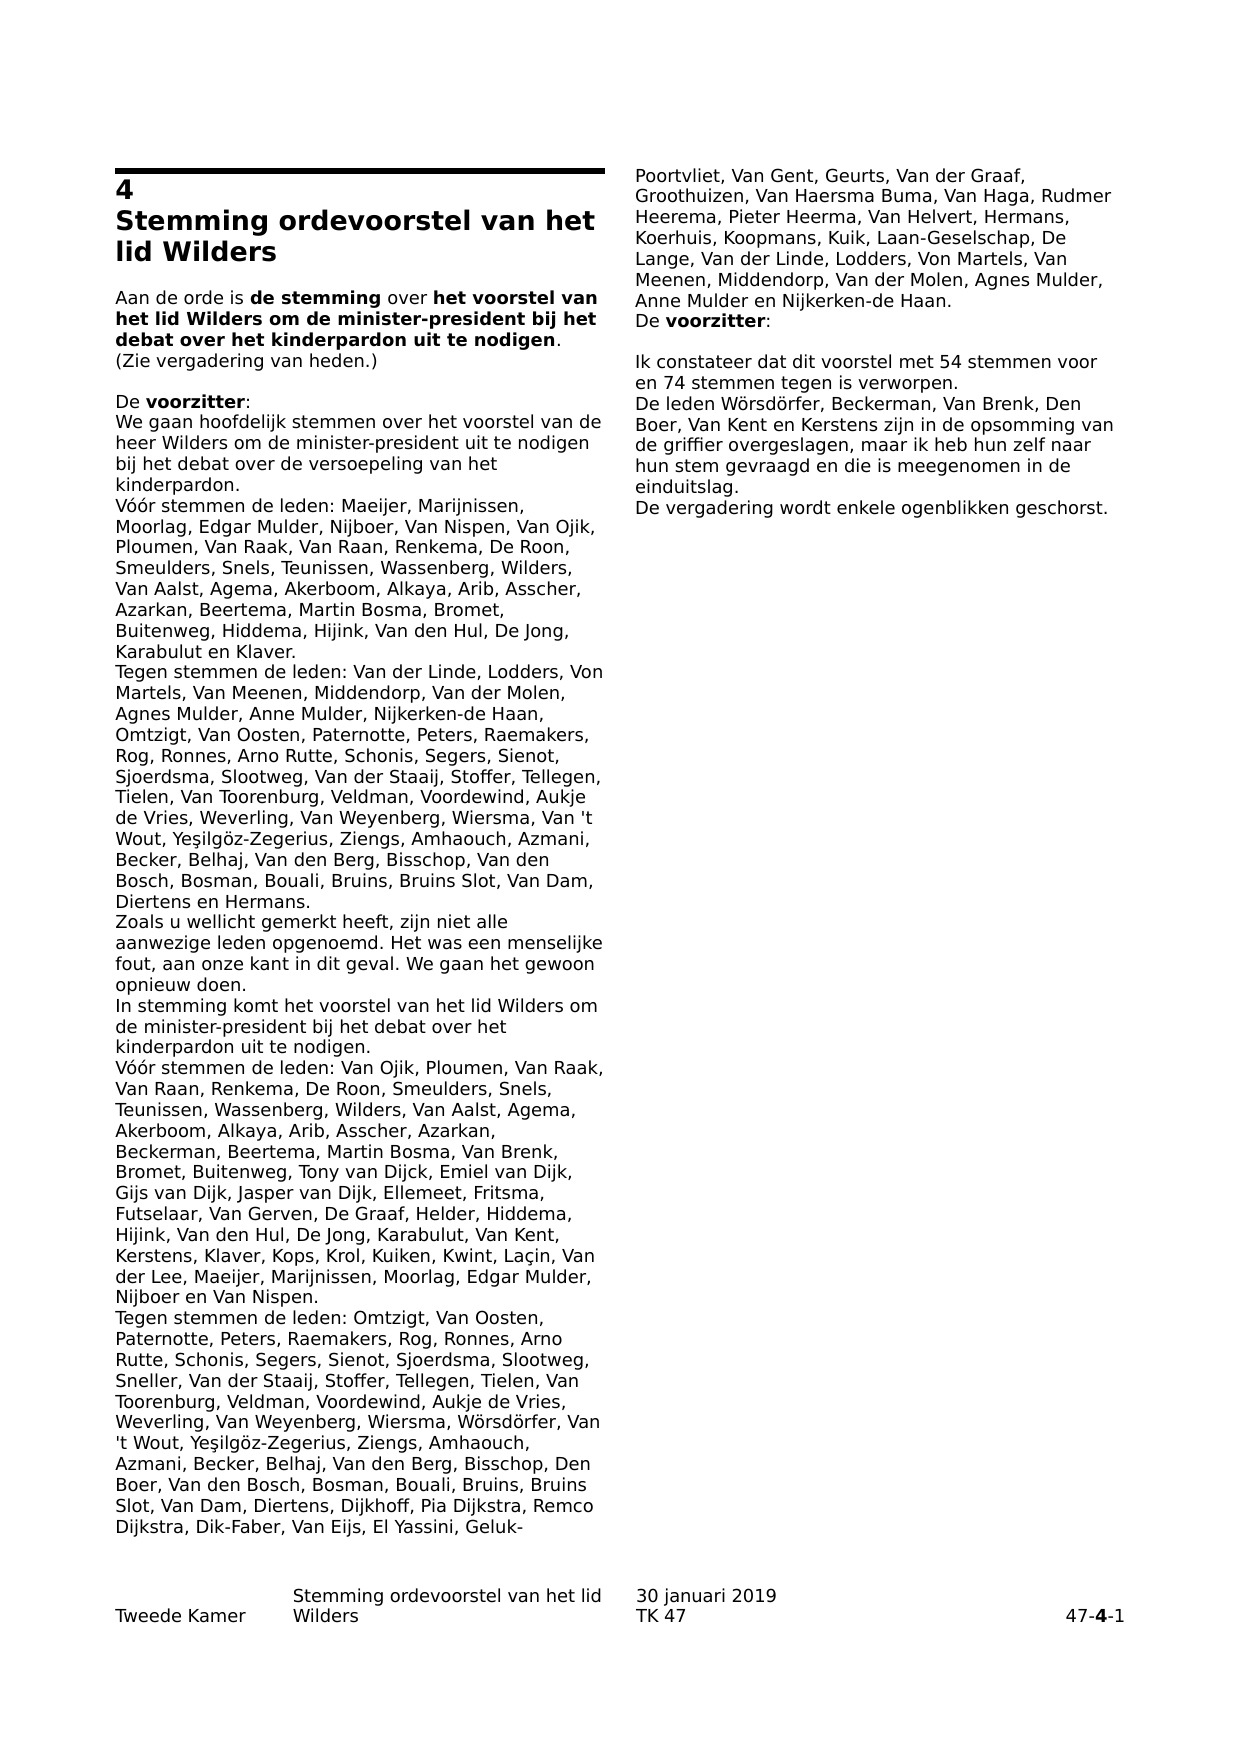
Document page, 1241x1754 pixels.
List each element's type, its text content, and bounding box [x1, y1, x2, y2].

title 4 Stemming ordevoorstel van het lid Wilders [115, 174, 605, 268]
text Poortvliet, Van Gent, Geurts, Van der Graaf, Groothuizen, Van Haersma Buma, Van Haga, Rudmer Heerema, Pieter Heerma, Van Helvert, Hermans, Koerhuis, Koopmans, Kuik, Laan-Geselschap, De Lange, Van der Linde, Lodders, Von Martels, Van Meenen, Middendorp, Van der Molen, Agnes Mulder, Anne Mulder en Nijkerken-de Haan. [635, 165, 1125, 311]
text In stemming komt het voorstel van het lid Wilders om de minister-president bij het debat over het kinderpardon uit te nodigen. [115, 996, 605, 1058]
text Tegen stemmen de leden: Omtzigt, Van Oosten, Paternotte, Peters, Raemakers, Rog, Ronnes, Arno Rutte, Schonis, Segers, Sienot, Sjoerdsma, Slootweg, Sneller, Van der Staaij, Stoffer, Tellegen, Tielen, Van Toorenburg, Veldman, Voordewind, Aukje de Vries, Weverling, Van Weyenberg, Wiersma, Wörsdörfer, Van 't Wout, Yeşilgöz-Zegerius, Ziengs, Amhaouch, Azmani, Becker, Belhaj, Van den Berg, Bisschop, Den Boer, Van den Bosch, Bosman, Bouali, Bruins, Bruins Slot, Van Dam, Diertens, Dijkhoff, Pia Dijkstra, Remco Dijkstra, Dik-Faber, Van Eijs, El Yassini, Geluk- [115, 1308, 605, 1537]
text We gaan hoofdelijk stemmen over het voorstel van de heer Wilders om de minister-president uit te nodigen bij het debat over de versoepeling van het kinderpardon. [115, 412, 605, 496]
text Ik constateer dat dit voorstel met 54 stemmen voor en 74 stemmen tegen is verworpen. [635, 352, 1125, 393]
text De voorzitter: [635, 311, 1125, 332]
text De vergadering wordt enkele ogenblikken geschorst. [635, 498, 1125, 518]
text Zoals u wellicht gemerkt heeft, zijn niet alle aanwezige leden opgenoemd. Het was een menselijke fout, aan onze kant in dit geval. We gaan het gewoon opnieuw doen. [115, 912, 605, 996]
text Aan de orde is de stemming over het voorstel van het lid Wilders om de minister-president bij het debat over het kinderpardon uit te nodigen. [115, 288, 605, 351]
text Tegen stemmen de leden: Van der Linde, Lodders, Von Martels, Van Meenen, Middendorp, Van der Molen, Agnes Mulder, Anne Mulder, Nijkerken-de Haan, Omtzigt, Van Oosten, Paternotte, Peters, Raemakers, Rog, Ronnes, Arno Rutte, Schonis, Segers, Sienot, Sjoerdsma, Slootweg, Van der Staaij, Stoffer, Tellegen, Tielen, Van Toorenburg, Veldman, Voordewind, Aukje de Vries, Weverling, Van Weyenberg, Wiersma, Van 't Wout, Yeşilgöz-Zegerius, Ziengs, Amhaouch, Azmani, Becker, Belhaj, Van den Berg, Bisschop, Van den Bosch, Bosman, Bouali, Bruins, Bruins Slot, Van Dam, Diertens en Hermans. [115, 662, 605, 912]
text Vóór stemmen de leden: Van Ojik, Ploumen, Van Raak, Van Raan, Renkema, De Roon, Smeulders, Snels, Teunissen, Wassenberg, Wilders, Van Aalst, Agema, Akerboom, Alkaya, Arib, Asscher, Azarkan, Beckerman, Beertema, Martin Bosma, Van Brenk, Bromet, Buitenweg, Tony van Dijck, Emiel van Dijk, Gijs van Dijk, Jasper van Dijk, Ellemeet, Fritsma, Futselaar, Van Gerven, De Graaf, Helder, Hiddema, Hijink, Van den Hul, De Jong, Karabulut, Van Kent, Kerstens, Klaver, Kops, Krol, Kuiken, Kwint, Laçin, Van der Lee, Maeijer, Marijnissen, Moorlag, Edgar Mulder, Nijboer en Van Nispen. [115, 1058, 605, 1308]
text (Zie vergadering van heden.) [115, 351, 605, 371]
text Vóór stemmen de leden: Maeijer, Marijnissen, Moorlag, Edgar Mulder, Nijboer, Van Nispen, Van Ojik, Ploumen, Van Raak, Van Raan, Renkema, De Roon, Smeulders, Snels, Teunissen, Wassenberg, Wilders, Van Aalst, Agema, Akerboom, Alkaya, Arib, Asscher, Azarkan, Beertema, Martin Bosma, Bromet, Buitenweg, Hiddema, Hijink, Van den Hul, De Jong, Karabulut en Klaver. [115, 496, 605, 662]
text De voorzitter: [115, 391, 605, 412]
text De leden Wörsdörfer, Beckerman, Van Brenk, Den Boer, Van Kent en Kerstens zijn in de opsomming van de griffier overgeslagen, maar ik heb hun zelf naar hun stem gevraagd en die is meegenomen in de einduitslag. [635, 393, 1125, 498]
